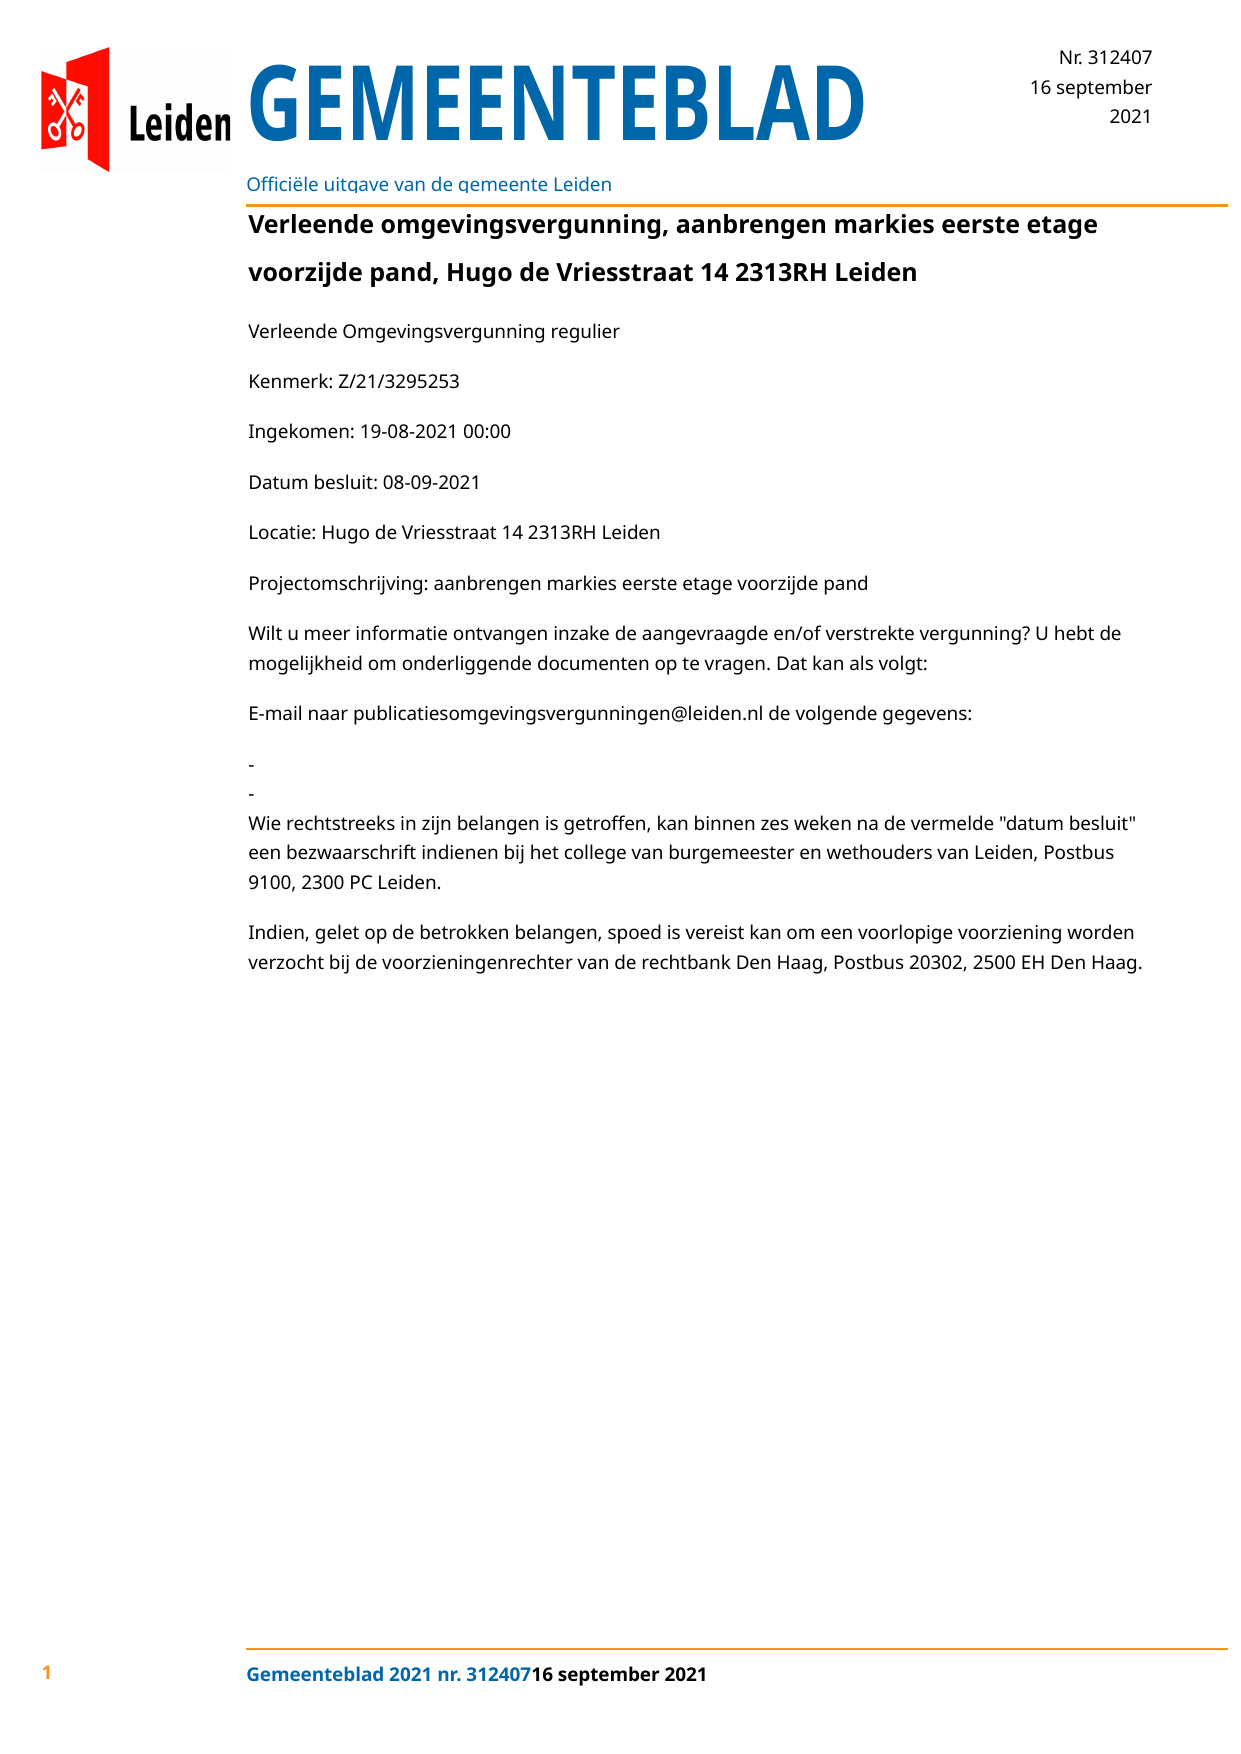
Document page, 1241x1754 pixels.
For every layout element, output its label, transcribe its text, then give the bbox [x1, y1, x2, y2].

picture [41, 47, 231, 172]
text Ingekomen: 19-08-2021 00:00 [248, 419, 1152, 444]
text Wilt u meer informatie ontvangen inzake de aangevraagde en/of verstrekte vergunning? U hebt de mogelijkheid om onderliggende documenten op te vragen. Dat kan als volgt: [248, 620, 1152, 676]
text Wie rechtstreeks in zijn belangen is getroffen, kan binnen zes weken na de vermelde "datum besluit" een bezwaarschrift indienen bij het college van burgemeester en wethouders van Leiden, Postbus 9100, 2300 PC Leiden. [248, 810, 1152, 895]
text Projectomschrijving: aanbrengen markies eerste etage voorzijde pand [248, 570, 1152, 596]
text Indien, gelet op de betrokken belangen, spoed is vereist kan om een voorlopige voorziening worden verzocht bij de voorzieningenrechter van de rechtbank Den Haag, Postbus 20302, 2500 EH Den Haag. [248, 919, 1152, 975]
text E-mail naar publicatiesomgevingsvergunningen@leiden.nl de volgende gegevens: [248, 700, 1152, 726]
text Locatie: Hugo de Vriesstraat 14 2313RH Leiden [248, 519, 1152, 545]
text Datum besluit: 08-09-2021 [248, 469, 1152, 495]
text Verleende omgevingsvergunning, aanbrengen markies eerste etage voorzijde pand, Hugo de Vriesstraat 14 2313RH Leiden [248, 207, 1152, 288]
text Verleende Omgevingsvergunning regulier [248, 318, 1152, 344]
text Kenmerk: Z/21/3295253 [248, 368, 1152, 394]
